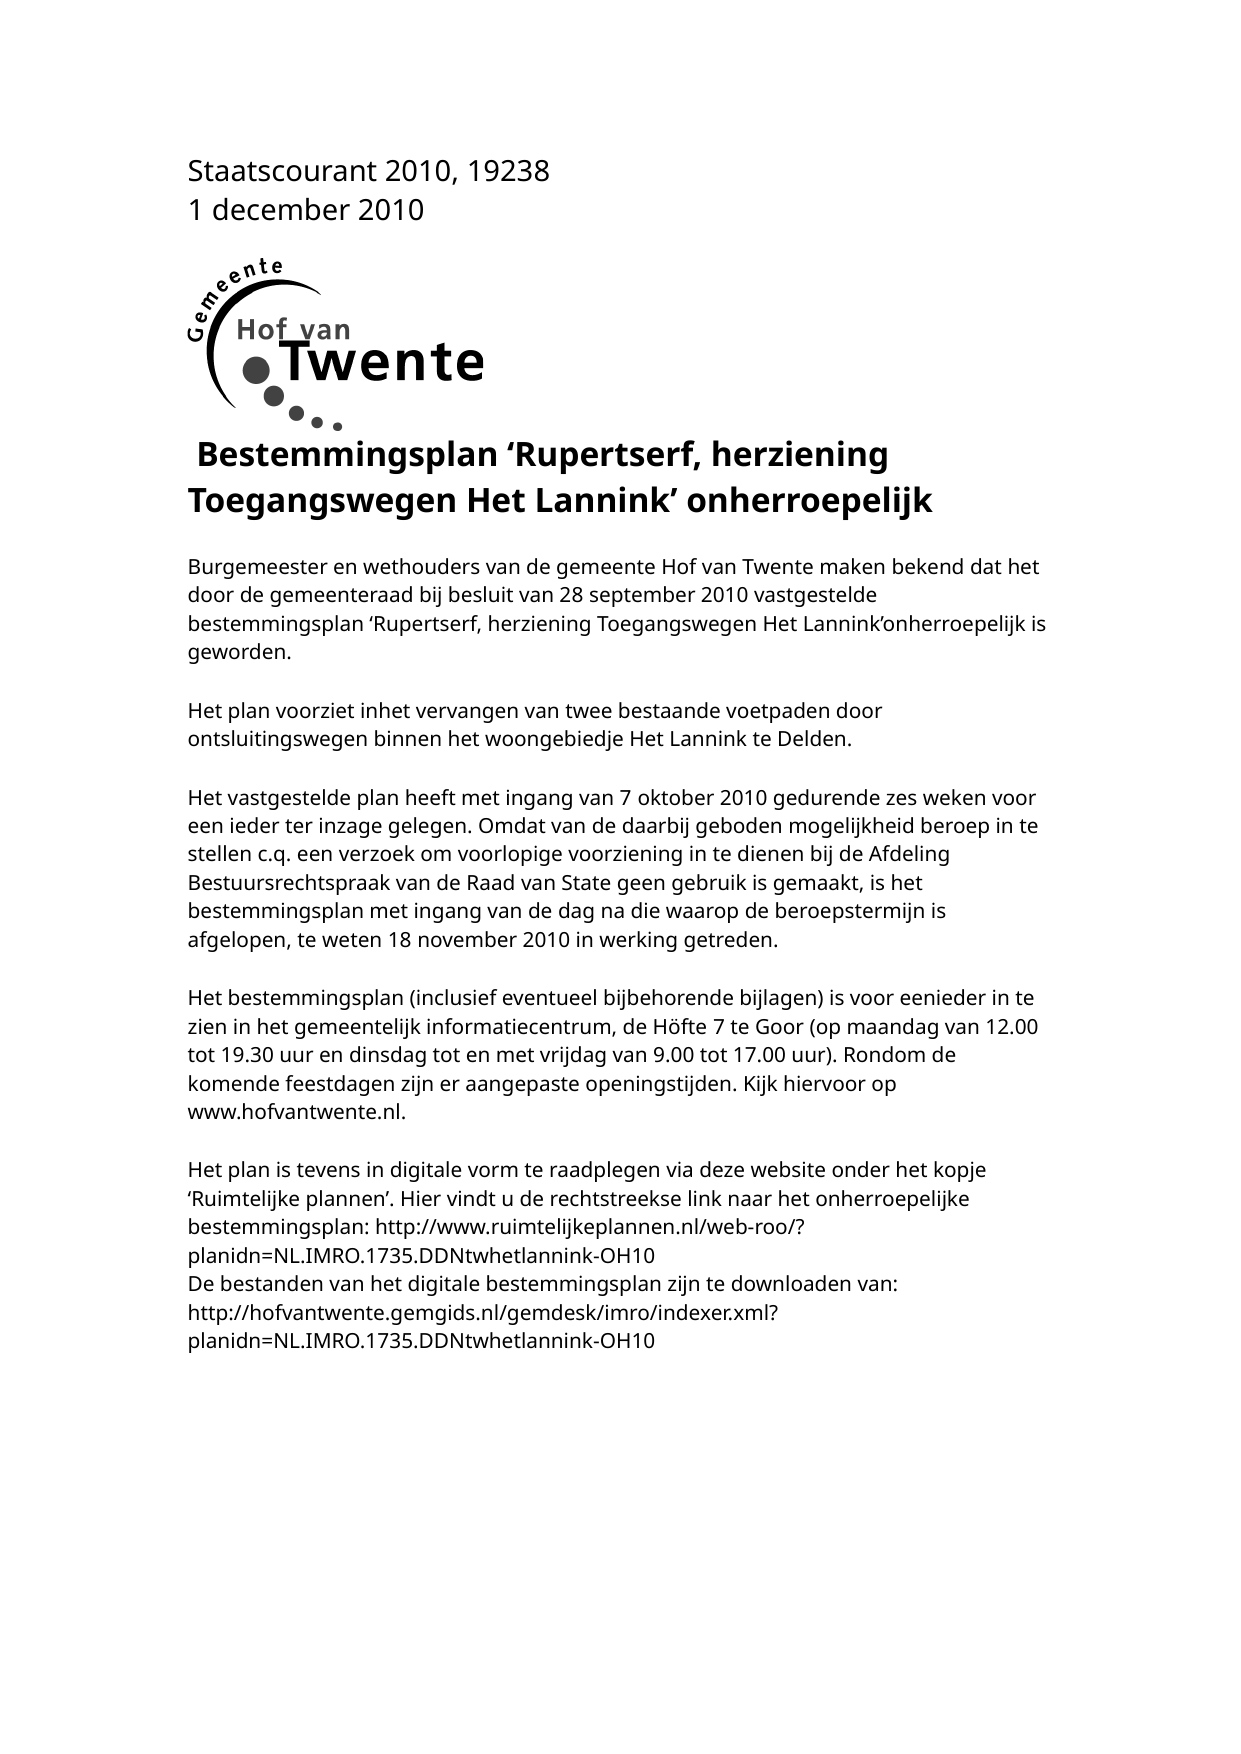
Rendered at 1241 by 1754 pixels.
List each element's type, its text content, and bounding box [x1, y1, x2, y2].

text Staatscourant 2010, 19238 [187, 150, 1053, 190]
text Het plan voorziet inhet vervangen van twee bestaande voetpaden door ontsluitingswegen binnen het woongebiedje Het Lannink te Delden. [187, 696, 1053, 753]
text Het bestemmingsplan (inclusief eventueel bijbehorende bijlagen) is voor eenieder in te zien in het gemeentelijk informatiecentrum, de Höfte 7 te Goor (op maandag van 12.00 tot 19.30 uur en dinsdag tot en met vrijdag van 9.00 tot 17.00 uur). Rondom de komende feestdagen zijn er aangepaste openingstijden. Kijk hiervoor op www.hofvantwente.nl. [187, 983, 1053, 1126]
text Het vastgestelde plan heeft met ingang van 7 oktober 2010 gedurende zes weken voor een ieder ter inzage gelegen. Omdat van de daarbij geboden mogelijkheid beroep in te stellen c.q. een verzoek om voorlopige voorziening in te dienen bij de Afdeling Bestuursrechtspraak van de Raad van State geen gebruik is gemaakt, is het bestemmingsplan met ingang van de dag na die waarop de beroepstermijn is afgelopen, te weten 18 november 2010 in werking getreden. [187, 783, 1053, 953]
text Het plan is tevens in digitale vorm te raadplegen via deze website onder het kopje ‘Ruimtelijke plannen’. Hier vindt u de rechtstreekse link naar het onherroepelijke bestemmingsplan: http://www.ruimtelijkeplannen.nl/web-roo/?planidn=NL.IMRO.1735.DDNtwhetlannink-OH10 [187, 1156, 1053, 1269]
text 1 december 2010 [187, 190, 1053, 229]
picture [187, 258, 484, 431]
subtitle Bestemmingsplan ‘Rupertserf, herziening Toegangswegen Het Lannink’ onherroepelijk [187, 271, 1053, 522]
text De bestanden van het digitale bestemmingsplan zijn te downloaden van: http://hofvantwente.gemgids.nl/gemdesk/imro/indexer.xml?planidn=NL.IMRO.1735.DDNtwhetlannink-OH10 [187, 1269, 1053, 1354]
text Burgemeester en wethouders van de gemeente Hof van Twente maken bekend dat het door de gemeenteraad bij besluit van 28 september 2010 vastgestelde bestemmingsplan ‘Rupertserf, herziening Toegangswegen Het Lannink’onherroepelijk is geworden. [187, 552, 1053, 666]
